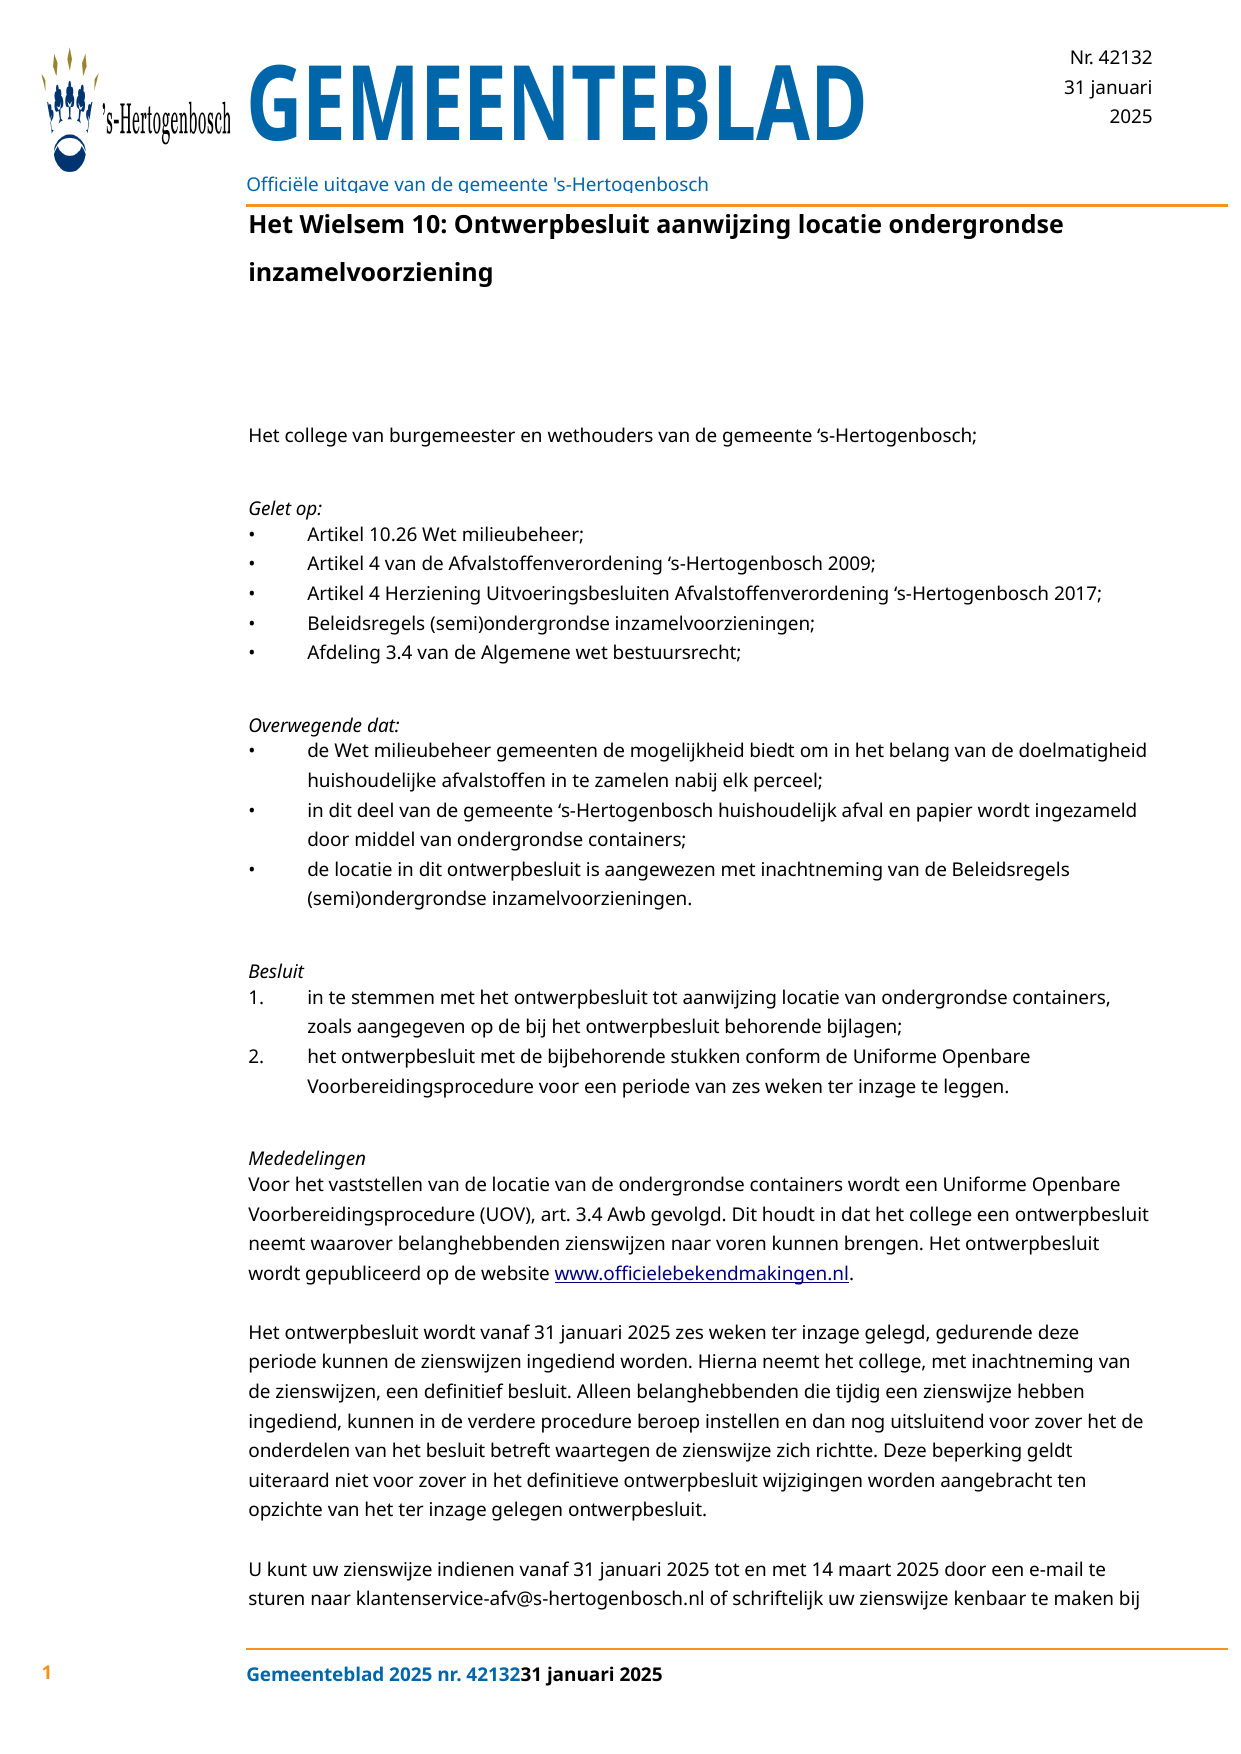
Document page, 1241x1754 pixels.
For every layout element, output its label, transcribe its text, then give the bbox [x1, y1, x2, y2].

text Gelet op: [248, 495, 1152, 521]
picture [41, 47, 231, 172]
list Artikel 10.26 Wet milieubeheer; [248, 521, 1152, 547]
text Het Wielsem 10: Ontwerpbesluit aanwijzing locatie ondergrondse inzamelvoorziening [248, 207, 1152, 288]
list de locatie in dit ontwerpbesluit is aangewezen met inachtneming van de Beleidsregels (semi)ondergrondse inzamelvoorzieningen. [248, 856, 1152, 911]
text Voor het vaststellen van de locatie van de ondergrondse containers wordt een Uniforme Openbare Voorbereidingsprocedure (UOV), art. 3.4 Awb gevolgd. Dit houdt in dat het college een ontwerpbesluit neemt waarover belanghebbenden zienswijzen naar voren kunnen brengen. Het ontwerpbesluit wordt gepubliceerd op de website www.officielebekendmakingen.nl. [248, 1171, 1152, 1286]
list in dit deel van de gemeente ‘s-Hertogenbosch huishoudelijk afval en papier wordt ingezameld door middel van ondergrondse containers; [248, 797, 1152, 852]
list Artikel 4 Herziening Uitvoeringsbesluiten Afvalstoffenverordening ‘s-Hertogenbosch 2017; [248, 580, 1152, 606]
text U kunt uw zienswijze indienen vanaf 31 januari 2025 tot en met 14 maart 2025 door een e-mail te sturen naar klantenservice-afv@s-hertogenbosch.nl of schriftelijk uw zienswijze kenbaar te maken bij [248, 1556, 1152, 1611]
text Het college van burgemeester en wethouders van de gemeente ‘s-Hertogenbosch; [248, 422, 1152, 448]
text Overwegende dat: [248, 712, 1152, 738]
list het ontwerpbesluit met de bijbehorende stukken conform de Uniforme Openbare Voorbereidingsprocedure voor een periode van zes weken ter inzage te leggen. [248, 1043, 1152, 1098]
list Beleidsregels (semi)ondergrondse inzamelvoorzieningen; [248, 610, 1152, 635]
list Afdeling 3.4 van de Algemene wet bestuursrecht; [248, 639, 1152, 665]
list in te stemmen met het ontwerpbesluit tot aanwijzing locatie van ondergrondse containers, zoals aangegeven op de bij het ontwerpbesluit behorende bijlagen; [248, 984, 1152, 1039]
list Artikel 4 van de Afvalstoffenverordening ‘s-Hertogenbosch 2009; [248, 551, 1152, 576]
list de Wet milieubeheer gemeenten de mogelijkheid biedt om in het belang van de doelmatigheid huishoudelijke afvalstoffen in te zamelen nabij elk perceel; [248, 738, 1152, 793]
text Besluit [248, 958, 1152, 984]
text Mededelingen [248, 1146, 1152, 1171]
text Het ontwerpbesluit wordt vanaf 31 januari 2025 zes weken ter inzage gelegd, gedurende deze periode kunnen de zienswijzen ingediend worden. Hierna neemt het college, met inachtneming van de zienswijzen, een definitief besluit. Alleen belanghebbenden die tijdig een zienswijze hebben ingediend, kunnen in de verdere procedure beroep instellen en dan nog uitsluitend voor zover het de onderdelen van het besluit betreft waartegen de zienswijze zich richtte. Deze beperking geldt uiteraard niet voor zover in het definitieve ontwerpbesluit wijzigingen worden aangebracht ten opzichte van het ter inzage gelegen ontwerpbesluit. [248, 1319, 1152, 1522]
